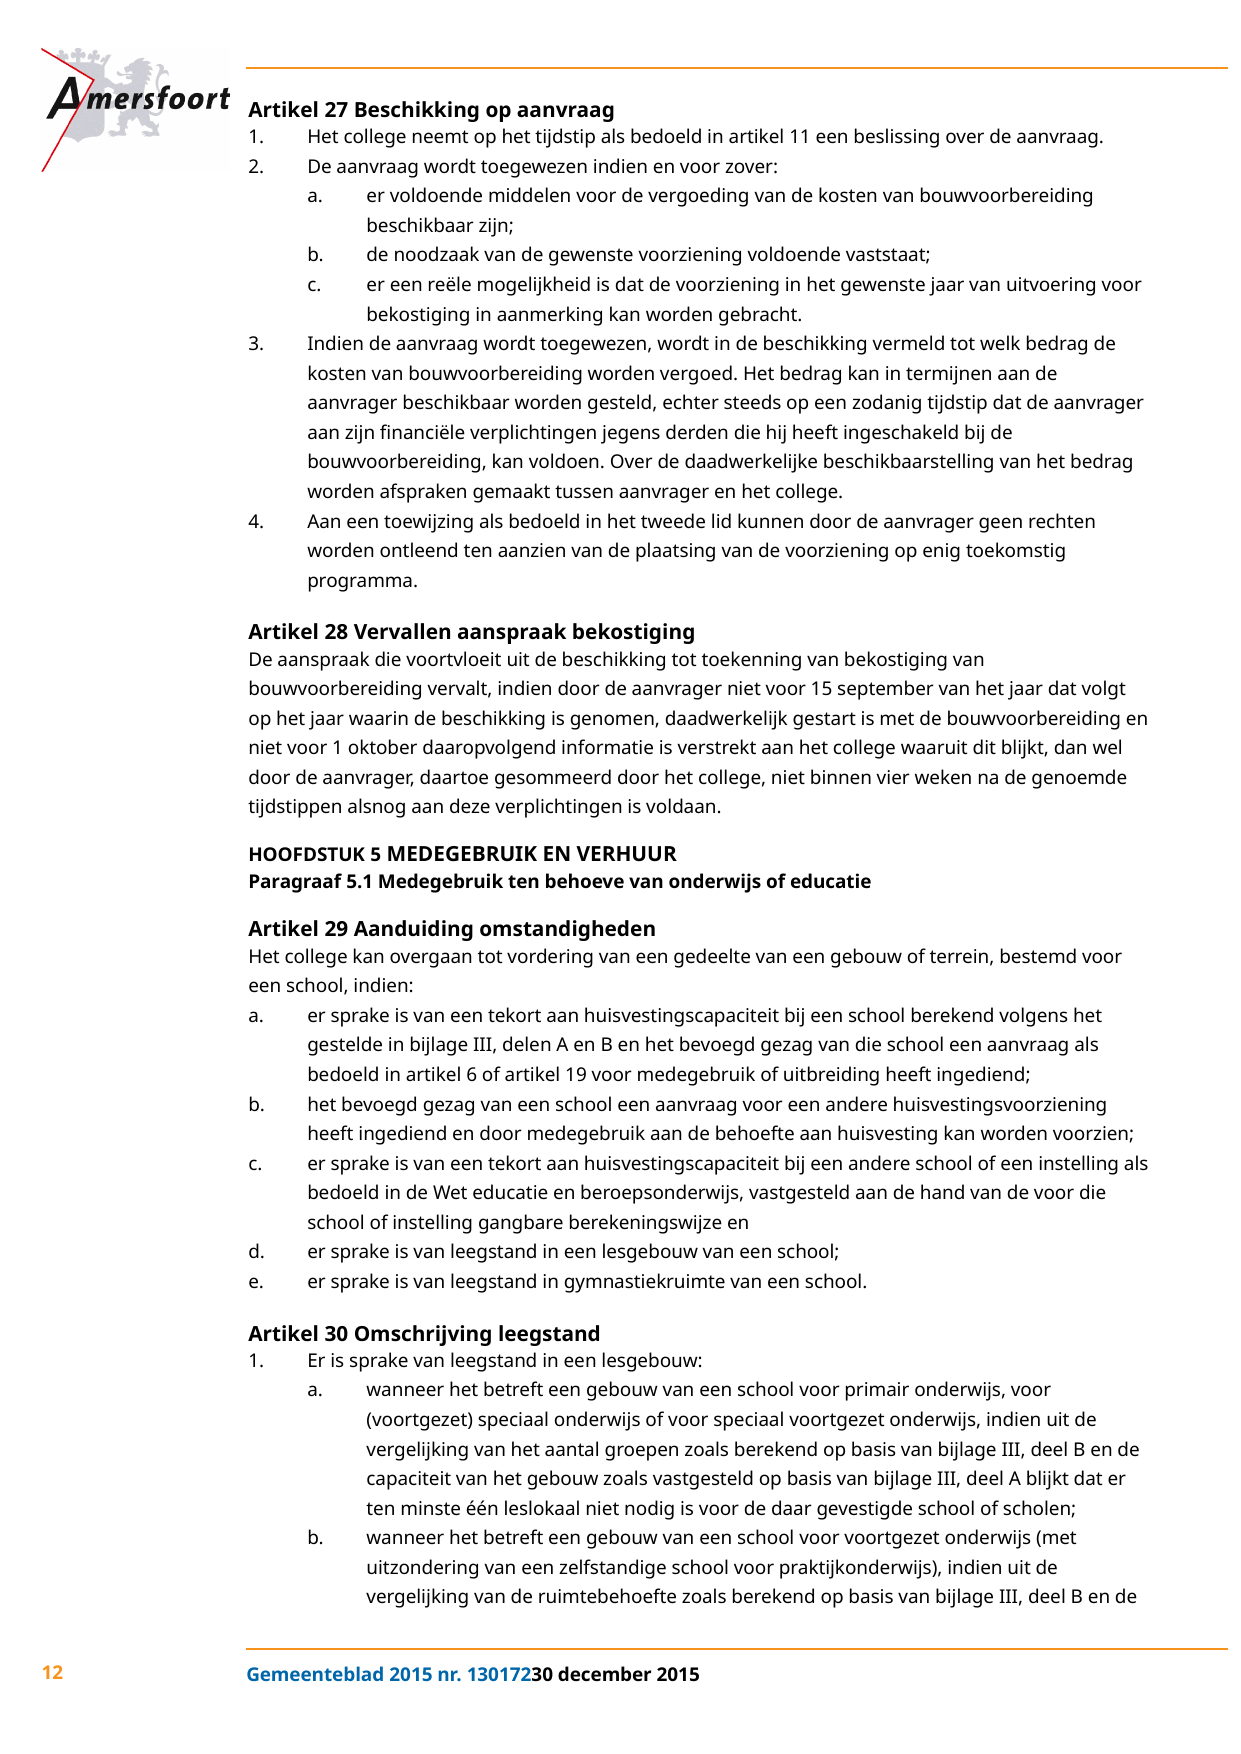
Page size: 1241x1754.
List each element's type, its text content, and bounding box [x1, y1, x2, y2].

picture [41, 47, 231, 172]
list wanneer het betreft een gebouw van een school voor primair onderwijs, voor (voortgezet) speciaal onderwijs of voor speciaal voortgezet onderwijs, indien uit de vergelijking van het aantal groepen zoals berekend op basis van bijlage III, deel B en de capaciteit van het gebouw zoals vastgesteld op basis van bijlage III, deel A blijkt dat er ten minste één leslokaal niet nodig is voor de daar gevestigde school of scholen; [307, 1377, 1152, 1521]
list er een reële mogelijkheid is dat de voorziening in het gewenste jaar van uitvoering voor bekostiging in aanmerking kan worden gebracht. [307, 271, 1152, 326]
list er sprake is van een tekort aan huisvestingscapaciteit bij een school berekend volgens het gestelde in bijlage III, delen A en B en het bevoegd gezag van die school een aanvraag als bedoeld in artikel 6 of artikel 19 voor medegebruik of uitbreiding heeft ingediend; [248, 1002, 1152, 1087]
text Artikel 29 Aanduiding omstandigheden [248, 914, 1152, 943]
text Artikel 27 Beschikking op aanvraag [248, 95, 1152, 123]
list er voldoende middelen voor de vergoeding van de kosten van bouwvoorbereiding beschikbaar zijn; [307, 182, 1152, 238]
list Er is sprake van leegstand in een lesgebouw: [248, 1347, 1152, 1373]
text Artikel 30 Omschrijving leegstand [248, 1319, 1152, 1347]
text HOOFDSTUK 5 MEDEGEBRUIK EN VERHUUR [248, 839, 1152, 868]
text Het college kan overgaan tot vordering van een gedeelte van een gebouw of terrein, bestemd voor een school, indien: [248, 943, 1152, 998]
text Artikel 28 Vervallen aanspraak bekostiging [248, 617, 1152, 646]
list er sprake is van een tekort aan huisvestingscapaciteit bij een andere school of een instelling als bedoeld in de Wet educatie en beroepsonderwijs, vastgesteld aan de hand van de voor die school of instelling gangbare berekeningswijze en [248, 1150, 1152, 1235]
list Aan een toewijzing als bedoeld in het tweede lid kunnen door de aanvrager geen rechten worden ontleend ten aanzien van de plaatsing van de voorziening op enig toekomstig programma. [248, 508, 1152, 593]
text De aanspraak die voortvloeit uit de beschikking tot toekenning van bekostiging van bouwvoorbereiding vervalt, indien door de aanvrager niet voor 15 september van het jaar dat volgt op het jaar waarin de beschikking is genomen, daadwerkelijk gestart is met de bouwvoorbereiding en niet voor 1 oktober daaropvolgend informatie is verstrekt aan het college waaruit dit blijkt, dan wel door de aanvrager, daartoe gesommeerd door het college, niet binnen vier weken na de genoemde tijdstippen alsnog aan deze verplichtingen is voldaan. [248, 646, 1152, 819]
list Indien de aanvraag wordt toegewezen, wordt in de beschikking vermeld tot welk bedrag de kosten van bouwvoorbereiding worden vergoed. Het bedrag kan in termijnen aan de aanvrager beschikbaar worden gesteld, echter steeds op een zodanig tijdstip dat de aanvrager aan zijn financiële verplichtingen jegens derden die hij heeft ingeschakeld bij de bouwvoorbereiding, kan voldoen. Over de daadwerkelijke beschikbaarstelling van het bedrag worden afspraken gemaakt tussen aanvrager en het college. [248, 330, 1152, 504]
list het bevoegd gezag van een school een aanvraag voor een andere huisvestingsvoorziening heeft ingediend en door medegebruik aan de behoefte aan huisvesting kan worden voorzien; [248, 1091, 1152, 1146]
list er sprake is van leegstand in een lesgebouw van een school; [248, 1239, 1152, 1264]
list wanneer het betreft een gebouw van een school voor voortgezet onderwijs (met uitzondering van een zelfstandige school voor praktijkonderwijs), indien uit de vergelijking van de ruimtebehoefte zoals berekend op basis van bijlage III, deel B en de [307, 1524, 1152, 1609]
list Het college neemt op het tijdstip als bedoeld in artikel 11 een beslissing over de aanvraag. [248, 123, 1152, 149]
list er sprake is van leegstand in gymnastiekruimte van een school. [248, 1268, 1152, 1294]
text Paragraaf 5.1 Medegebruik ten behoeve van onderwijs of educatie [248, 868, 1152, 893]
list de noodzaak van de gewenste voorziening voldoende vaststaat; [307, 242, 1152, 267]
list De aanvraag wordt toegewezen indien en voor zover: [248, 153, 1152, 178]
